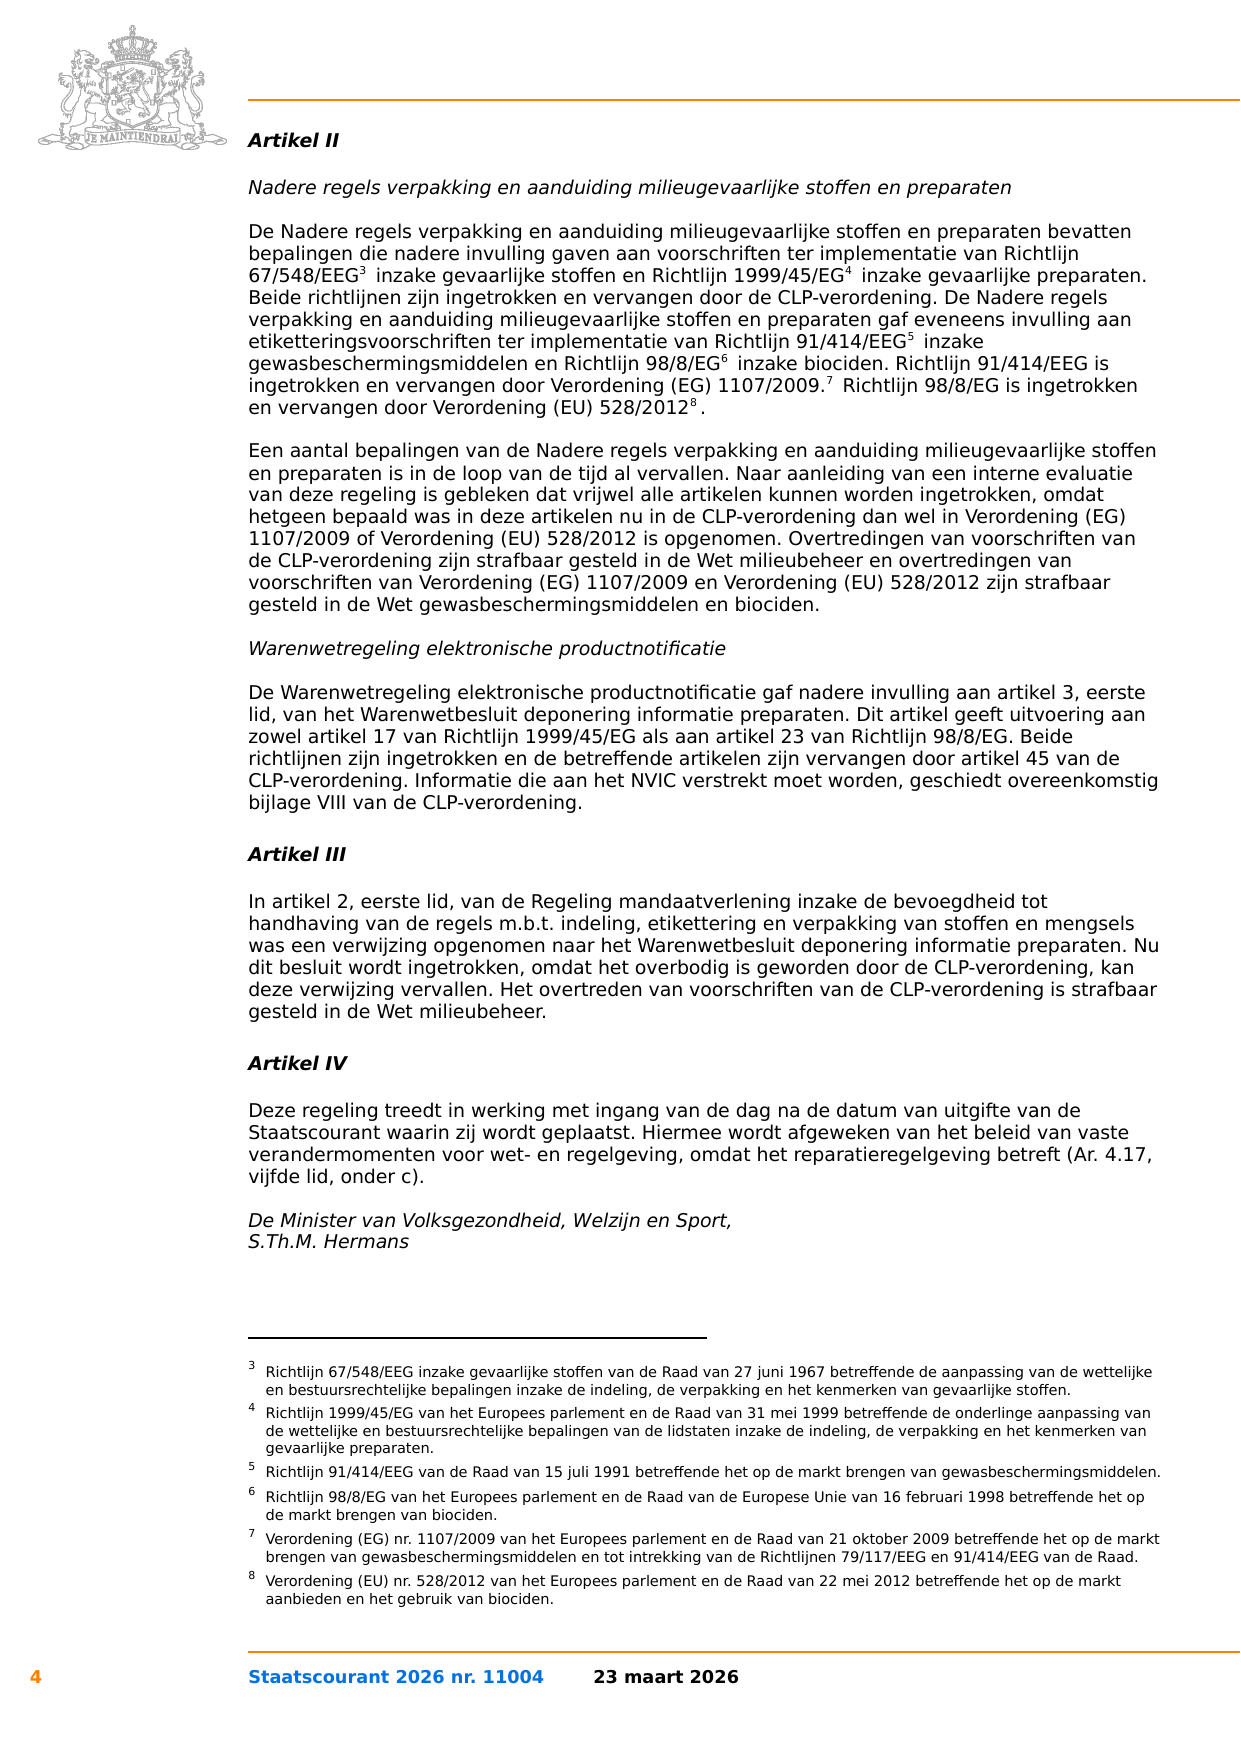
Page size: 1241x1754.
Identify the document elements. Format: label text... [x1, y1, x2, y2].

subtitle Warenwetregeling elektronische productnotificatie [248, 638, 1163, 660]
picture [38, 25, 227, 150]
text Verordening (EU) nr. 528/2012 van het Europees parlement en de Raad van 22 mei 2012 betreffende het op de markt aanbieden en het gebruik van biociden. [248, 1569, 1163, 1608]
text Deze regeling treedt in werking met ingang van de dag na de datum van uitgifte van de Staatscourant waarin zij wordt geplaatst. Hiermee wordt afgeweken van het beleid van vaste verandermomenten voor wet- en regelgeving, omdat het reparatieregelgeving betreft (Ar. 4.17, vijfde lid, onder c). [248, 1100, 1163, 1188]
text Een aantal bepalingen van de Nadere regels verpakking en aanduiding milieugevaarlijke stoffen en preparaten is in de loop van de tijd al vervallen. Naar aanleiding van een interne evaluatie van deze regeling is gebleken dat vrijwel alle artikelen kunnen worden ingetrokken, omdat hetgeen bepaald was in deze artikelen nu in de CLP-verordening dan wel in Verordening (EG) 1107/2009 of Verordening (EU) 528/2012 is opgenomen. Overtredingen van voorschriften van de CLP-verordening zijn strafbaar gesteld in de Wet milieubeheer en overtredingen van voorschriften van Verordening (EG) 1107/2009 en Verordening (EU) 528/2012 zijn strafbaar gesteld in de Wet gewasbeschermingsmiddelen en biociden. [248, 440, 1163, 616]
text De Minister van Volksgezondheid, Welzijn en Sport, S.Th.M. Hermans [248, 1209, 1163, 1253]
subtitle Artikel II [248, 130, 1163, 152]
text In artikel 2, eerste lid, van de Regeling mandaatverlening inzake de bevoegdheid tot handhaving van de regels m.b.t. indeling, etikettering en verpakking van stoffen en mengsels was een verwijzing opgenomen naar het Warenwetbesluit deponering informatie preparaten. Nu dit besluit wordt ingetrokken, omdat het overbodig is geworden door de CLP-verordening, kan deze verwijzing vervallen. Het overtreden van voorschriften van de CLP-verordening is strafbaar gesteld in de Wet milieubeheer. [248, 891, 1163, 1023]
text Richtlijn 98/8/EG van het Europees parlement en de Raad van de Europese Unie van 16 februari 1998 betreffende het op de markt brengen van biociden. [248, 1485, 1163, 1524]
text Richtlijn 1999/45/EG van het Europees parlement en de Raad van 31 mei 1999 betreffende de onderlinge aanpassing van de wettelijke en bestuursrechtelijke bepalingen van de lidstaten inzake de indeling, de verpakking en het kenmerken van gevaarlijke preparaten. [248, 1401, 1163, 1457]
text De Warenwetregeling elektronische productnotificatie gaf nadere invulling aan artikel 3, eerste lid, van het Warenwetbesluit deponering informatie preparaten. Dit artikel geeft uitvoering aan zowel artikel 17 van Richtlijn 1999/45/EG als aan artikel 23 van Richtlijn 98/8/EG. Beide richtlijnen zijn ingetrokken en de betreffende artikelen zijn vervangen door artikel 45 van de CLP-verordening. Informatie die aan het NVIC verstrekt moet worden, geschiedt overeenkomstig bijlage VIII van de CLP-verordening. [248, 682, 1163, 814]
subtitle Artikel III [248, 844, 1163, 866]
text Verordening (EG) nr. 1107/2009 van het Europees parlement en de Raad van 21 oktober 2009 betreffende het op de markt brengen van gewasbeschermingsmiddelen en tot intrekking van de Richtlijnen 79/117/EEG en 91/414/EEG van de Raad. [248, 1527, 1163, 1566]
text De Nadere regels verpakking en aanduiding milieugevaarlijke stoffen en preparaten bevatten bepalingen die nadere invulling gaven aan voorschriften ter implementatie van Richtlijn 67/548/EEG inzake gevaarlijke stoffen en Richtlijn 1999/45/EG inzake gevaarlijke preparaten. Beide richtlijnen zijn ingetrokken en vervangen door de CLP-verordening. De Nadere regels verpakking en aanduiding milieugevaarlijke stoffen en preparaten gaf eveneens invulling aan etiketteringsvoorschriften ter implementatie van Richtlijn 91/414/EEG inzake gewasbeschermingsmiddelen en Richtlijn 98/8/EG inzake biociden. Richtlijn 91/414/EEG is ingetrokken en vervangen door Verordening (EG) 1107/2009. Richtlijn 98/8/EG is ingetrokken en vervangen door Verordening (EU) 528/2012. [248, 221, 1163, 418]
subtitle Artikel IV [248, 1053, 1163, 1075]
text Richtlijn 67/548/EEG inzake gevaarlijke stoffen van de Raad van 27 juni 1967 betreffende de aanpassing van de wettelijke en bestuursrechtelijke bepalingen inzake de indeling, de verpakking en het kenmerken van gevaarlijke stoffen. [248, 1359, 1163, 1398]
text Richtlijn 91/414/EEG van de Raad van 15 juli 1991 betreffende het op de markt brengen van gewasbeschermingsmiddelen. [248, 1460, 1163, 1482]
subtitle Nadere regels verpakking en aanduiding milieugevaarlijke stoffen en preparaten [248, 177, 1163, 199]
